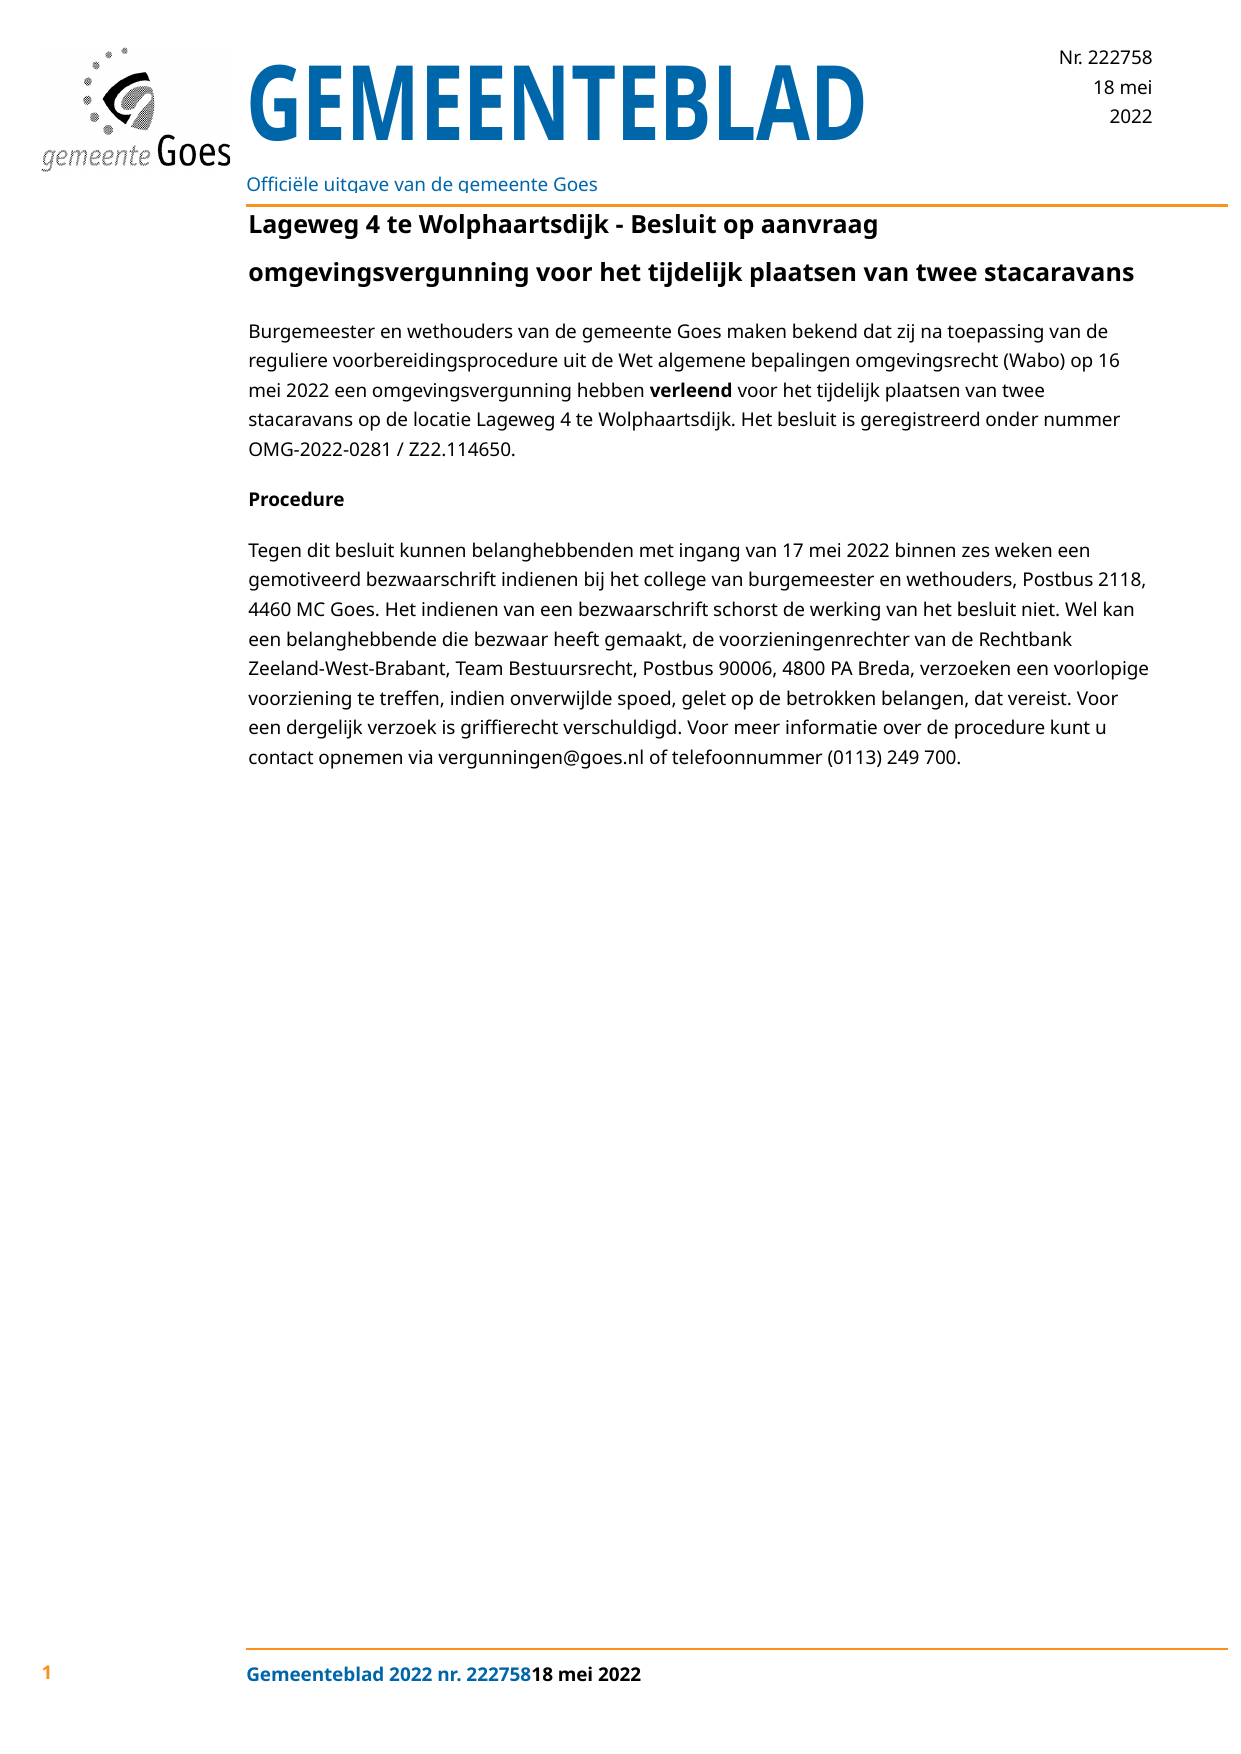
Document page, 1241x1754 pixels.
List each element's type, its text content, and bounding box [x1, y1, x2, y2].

text Lageweg 4 te Wolphaartsdijk - Besluit op aanvraag omgevingsvergunning voor het tijdelijk plaatsen van twee stacaravans [248, 207, 1152, 288]
picture [41, 47, 231, 172]
text Burgemeester en wethouders van de gemeente Goes maken bekend dat zij na toepassing van de reguliere voorbereidingsprocedure uit de Wet algemene bepalingen omgevingsrecht (Wabo) op 16 mei 2022 een omgevingsvergunning hebben verleend voor het tijdelijk plaatsen van twee stacaravans op de locatie Lageweg 4 te Wolphaartsdijk. Het besluit is geregistreerd onder nummer OMG-2022-0281 / Z22.114650. [248, 318, 1152, 462]
text Procedure [248, 487, 1152, 512]
text Tegen dit besluit kunnen belanghebbenden met ingang van 17 mei 2022 binnen zes weken een gemotiveerd bezwaarschrift indienen bij het college van burgemeester en wethouders, Postbus 2118, 4460 MC Goes. Het indienen van een bezwaarschrift schorst de werking van het besluit niet. Wel kan een belanghebbende die bezwaar heeft gemaakt, de voorzieningenrechter van de Rechtbank Zeeland-West-Brabant, Team Bestuursrecht, Postbus 90006, 4800 PA Breda, verzoeken een voorlopige voorziening te treffen, indien onverwijlde spoed, gelet op de betrokken belangen, dat vereist. Voor een dergelijk verzoek is griffierecht verschuldigd. Voor meer informatie over de procedure kunt u contact opnemen via vergunningen@goes.nl of telefoonnummer (0113) 249 700. [248, 537, 1152, 770]
